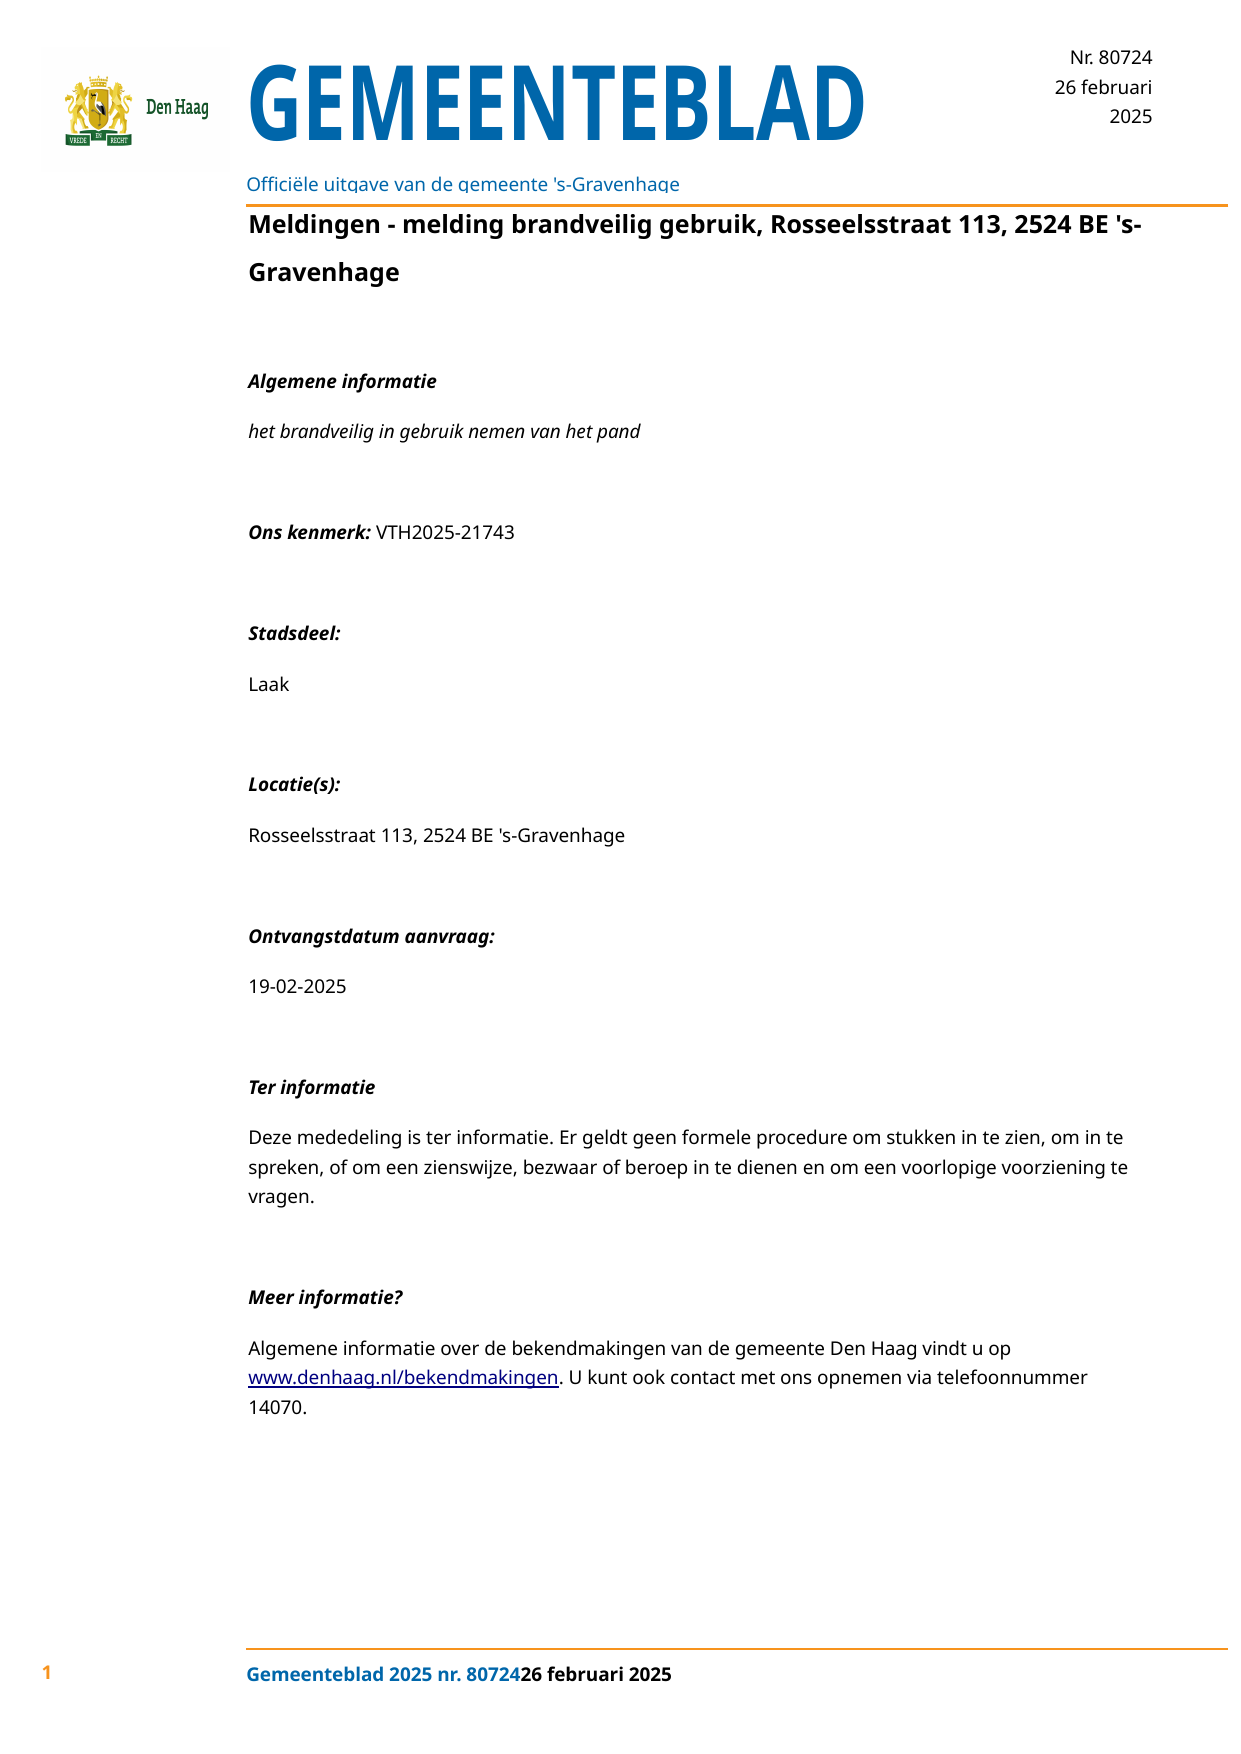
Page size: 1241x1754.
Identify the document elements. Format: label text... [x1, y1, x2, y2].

picture [41, 47, 231, 172]
text 19-02-2025 [248, 973, 1152, 999]
text Algemene informatie over de bekendmakingen van de gemeente Den Haag vindt u op www.denhaag.nl/bekendmakingen. U kunt ook contact met ons opnemen via telefoonnummer 14070. [248, 1335, 1152, 1420]
text Ter informatie [248, 1074, 1152, 1100]
text Algemene informatie [248, 368, 1152, 394]
text Rosseelsstraat 113, 2524 BE 's-Gravenhage [248, 822, 1152, 848]
text Locatie(s): [248, 772, 1152, 797]
text het brandveilig in gebruik nemen van het pand [248, 419, 1152, 444]
text Stadsdeel: [248, 620, 1152, 646]
text Deze mededeling is ter informatie. Er geldt geen formele procedure om stukken in te zien, om in te spreken, of om een zienswijze, bezwaar of beroep in te dienen en om een voorlopige voorziening te vragen. [248, 1124, 1152, 1209]
text Laak [248, 671, 1152, 697]
text Ontvangstdatum aanvraag: [248, 923, 1152, 949]
text Ons kenmerk: VTH2025-21743 [248, 519, 1152, 545]
text Meldingen - melding brandveilig gebruik, Rosseelsstraat 113, 2524 BE 's-Gravenhage [248, 207, 1152, 288]
text Meer informatie? [248, 1284, 1152, 1310]
